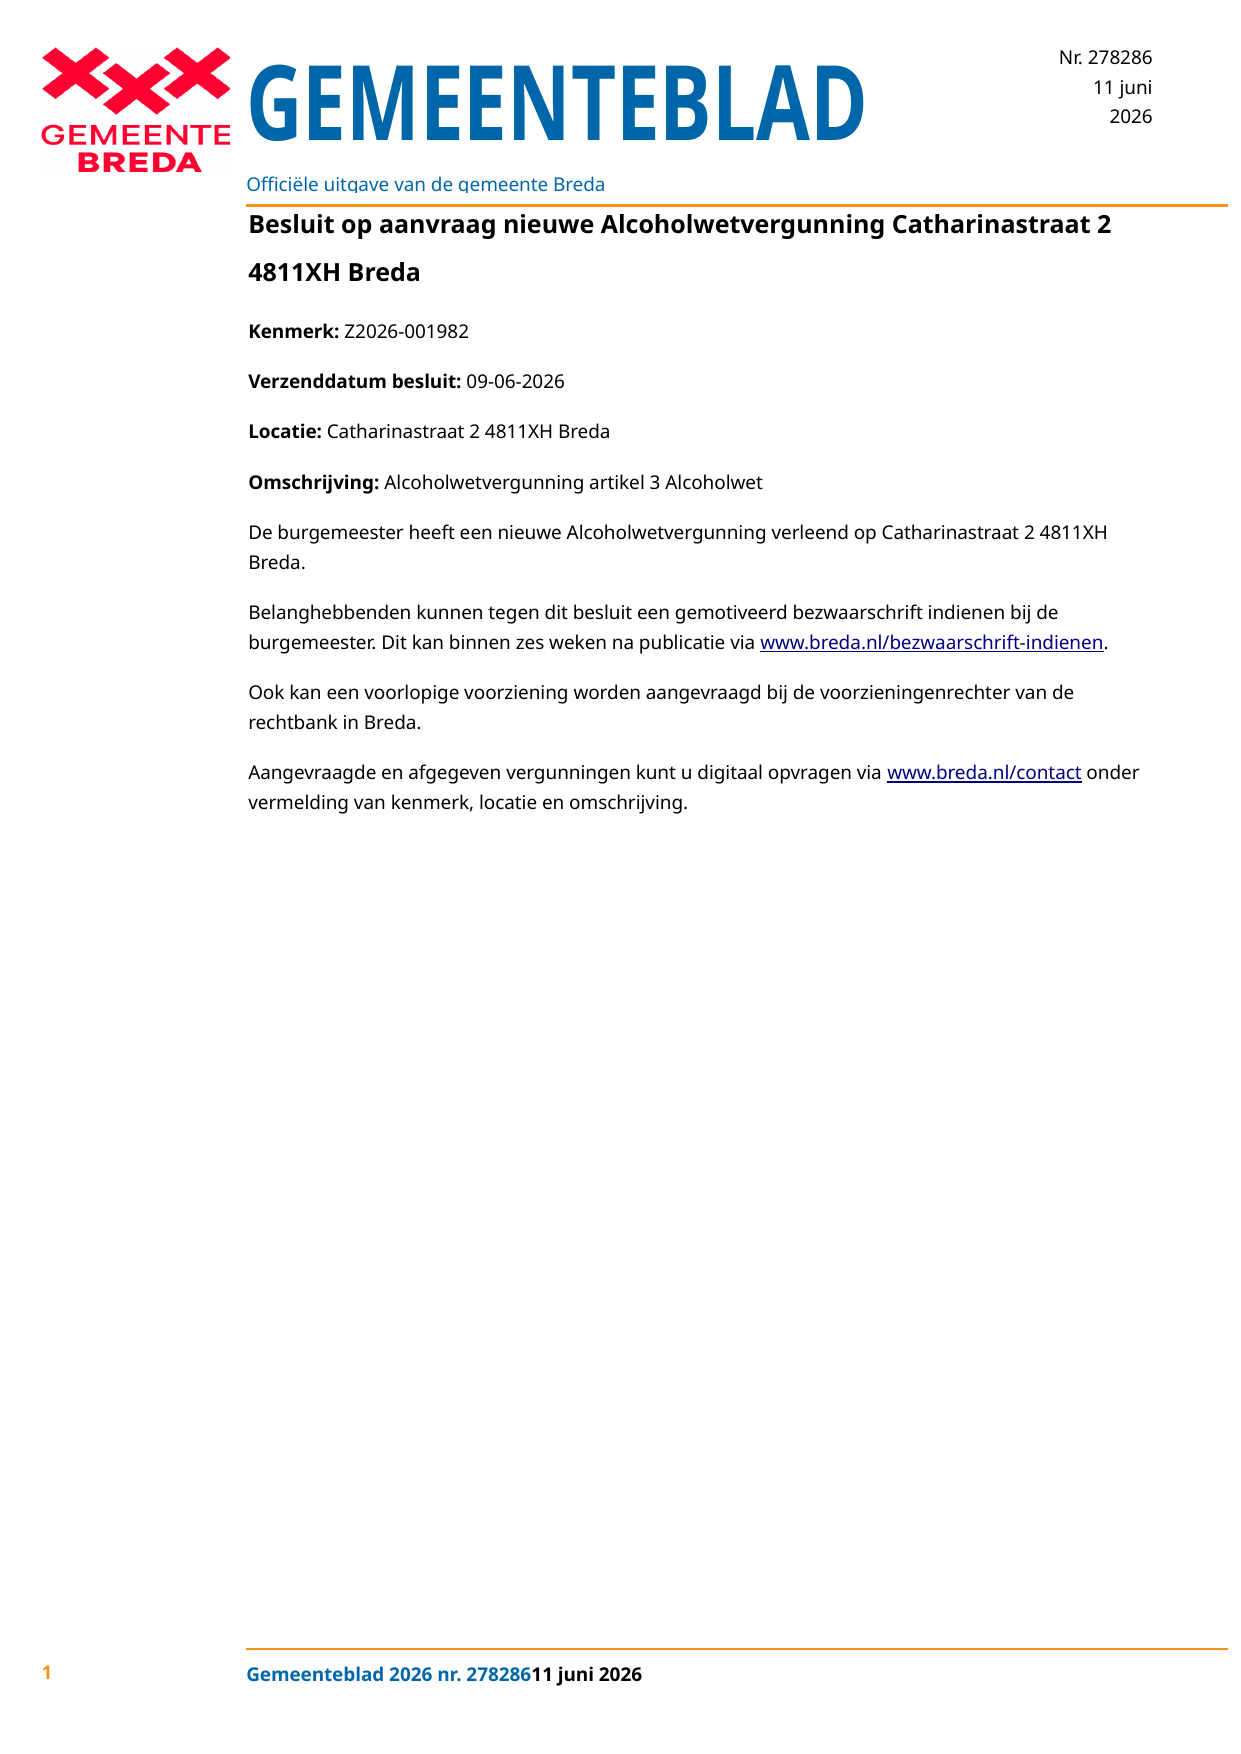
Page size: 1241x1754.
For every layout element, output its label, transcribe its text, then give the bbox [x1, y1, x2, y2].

text Kenmerk: Z2026-001982 [248, 318, 1152, 344]
text Omschrijving: Alcoholwetvergunning artikel 3 Alcoholwet [248, 469, 1152, 495]
text De burgemeester heeft een nieuwe Alcoholwetvergunning verleend op Catharinastraat 2 4811XH Breda. [248, 519, 1152, 575]
text Locatie: Catharinastraat 2 4811XH Breda [248, 419, 1152, 444]
text Ook kan een voorlopige voorziening worden aangevraagd bij de voorzieningenrechter van de rechtbank in Breda. [248, 679, 1152, 735]
text Aangevraagde en afgegeven vergunningen kunt u digitaal opvragen via www.breda.nl/contact onder vermelding van kenmerk, locatie en omschrijving. [248, 759, 1152, 815]
picture [41, 47, 231, 172]
text Besluit op aanvraag nieuwe Alcoholwetvergunning Catharinastraat 2 4811XH Breda [248, 207, 1152, 288]
text Verzenddatum besluit: 09-06-2026 [248, 368, 1152, 394]
text Belanghebbenden kunnen tegen dit besluit een gemotiveerd bezwaarschrift indienen bij de burgemeester. Dit kan binnen zes weken na publicatie via www.breda.nl/bezwaarschrift-indienen. [248, 599, 1152, 655]
